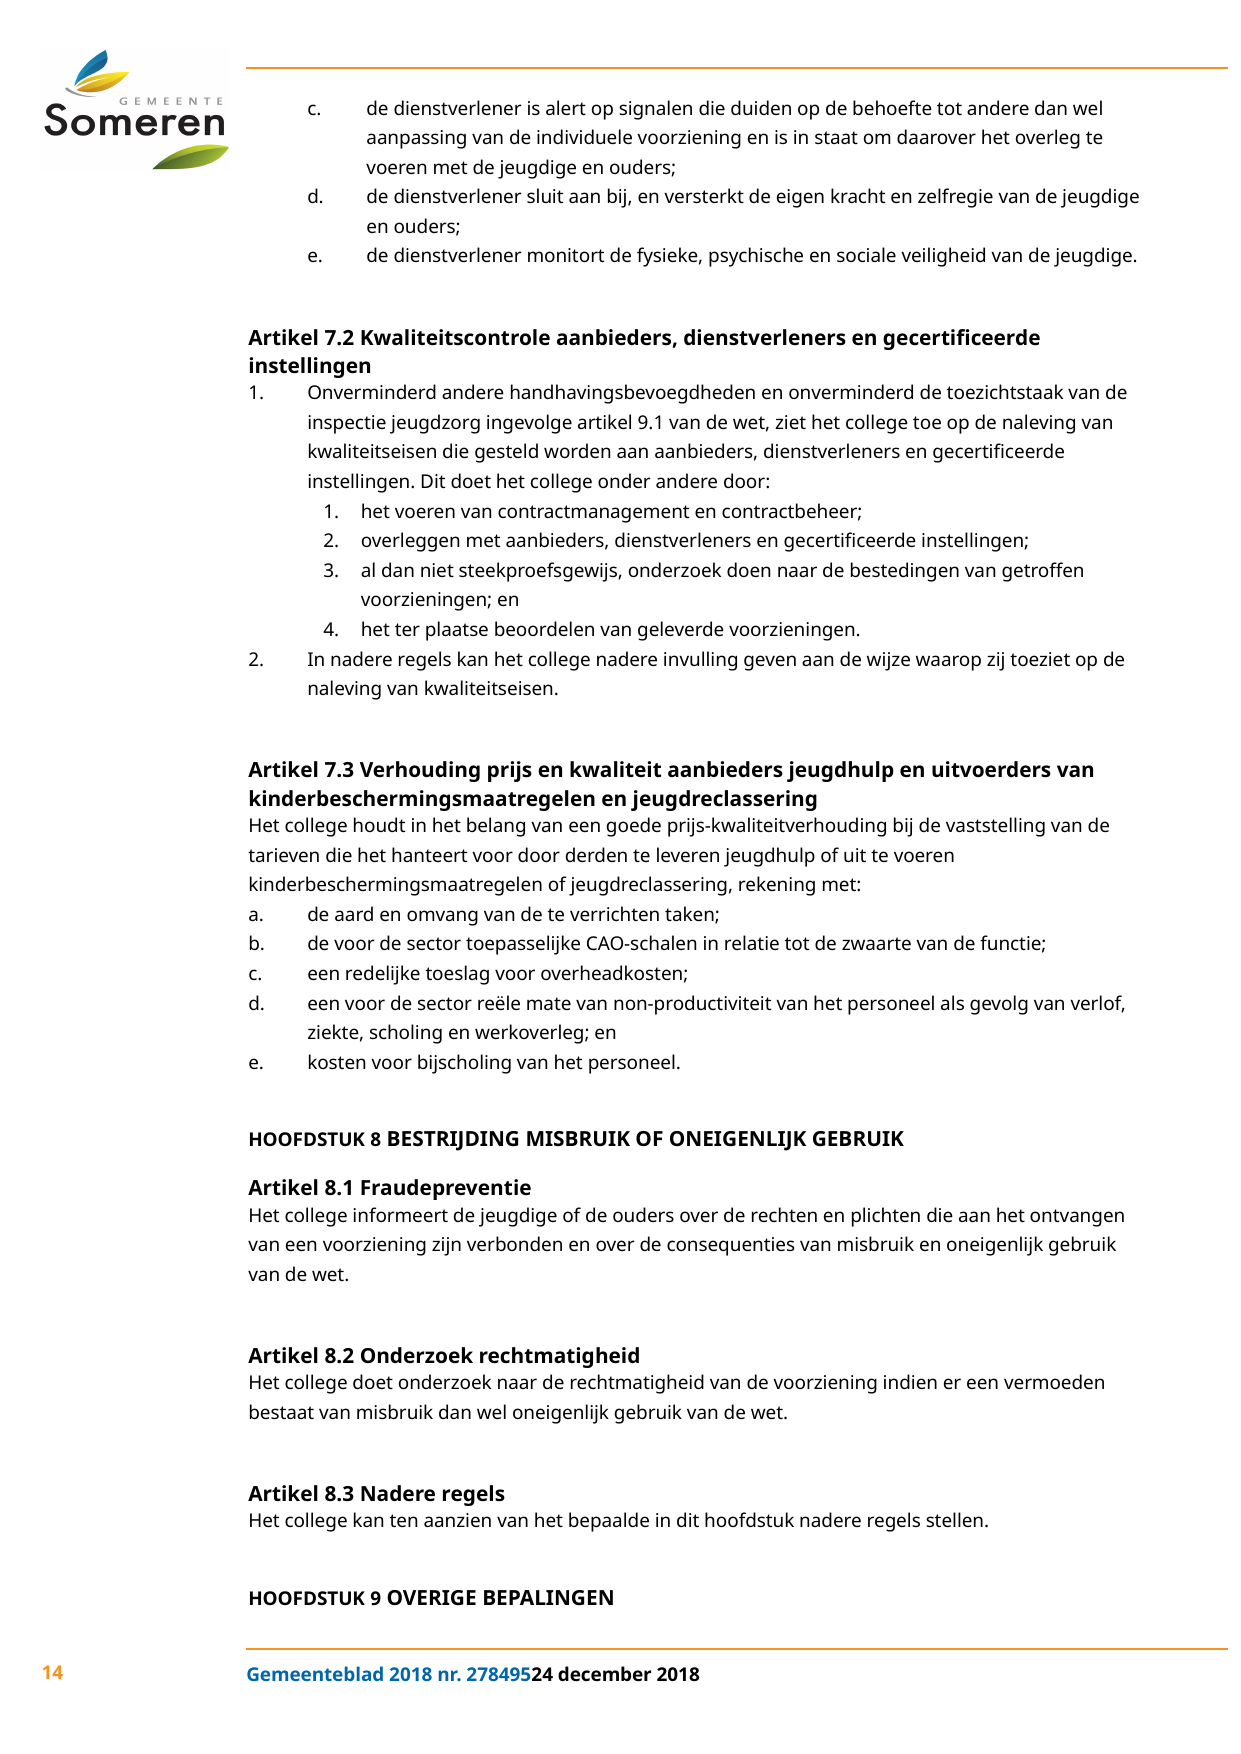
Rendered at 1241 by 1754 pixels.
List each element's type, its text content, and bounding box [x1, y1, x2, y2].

text Artikel 7.2 Kwaliteitscontrole aanbieders, dienstverleners en gecertificeerde instellingen [248, 323, 1152, 379]
picture [41, 47, 231, 172]
list de dienstverlener is alert op signalen die duiden op de behoefte tot andere dan wel aanpassing van de individuele voorziening en is in staat om daarover het overleg te voeren met de jeugdige en ouders; [307, 95, 1152, 180]
list een redelijke toeslag voor overheadkosten; [248, 960, 1152, 986]
text HOOFDSTUK 9 OVERIGE BEPALINGEN [248, 1583, 1152, 1611]
text HOOFDSTUK 8 BESTRIJDING MISBRUIK OF ONEIGENLIJK GEBRUIK [248, 1124, 1152, 1153]
text Het college doet onderzoek naar de rechtmatigheid van de voorziening indien er een vermoeden bestaat van misbruik dan wel oneigenlijk gebruik van de wet. [248, 1369, 1152, 1425]
list de aard en omvang van de te verrichten taken; [248, 901, 1152, 927]
list kosten voor bijscholing van het personeel. [248, 1049, 1152, 1075]
text Het college houdt in het belang van een goede prijs-kwaliteitverhouding bij de vaststelling van de tarieven die het hanteert voor door derden te leveren jeugdhulp of uit te voeren kinderbeschermingsmaatregelen of jeugdreclassering, rekening met: [248, 812, 1152, 897]
text Artikel 8.1 Fraudepreventie [248, 1173, 1152, 1202]
list de voor de sector toepasselijke CAO-schalen in relatie tot de zwaarte van de functie; [248, 931, 1152, 956]
list het voeren van contractmanagement en contractbeheer; [323, 498, 1152, 524]
list de dienstverlener monitort de fysieke, psychische en sociale veiligheid van de jeugdige. [307, 243, 1152, 268]
list een voor de sector reële mate van non-productiviteit van het personeel als gevolg van verlof, ziekte, scholing en werkoverleg; en [248, 990, 1152, 1045]
text Artikel 8.2 Onderzoek rechtmatigheid [248, 1341, 1152, 1369]
text Artikel 7.3 Verhouding prijs en kwaliteit aanbieders jeugdhulp en uitvoerders van kinderbeschermingsmaatregelen en jeugdreclassering [248, 755, 1152, 812]
list In nadere regels kan het college nadere invulling geven aan de wijze waarop zij toeziet op de naleving van kwaliteitseisen. [248, 646, 1152, 701]
text Het college kan ten aanzien van het bepaalde in dit hoofdstuk nadere regels stellen. [248, 1507, 1152, 1533]
list de dienstverlener sluit aan bij, en versterkt de eigen kracht en zelfregie van de jeugdige en ouders; [307, 183, 1152, 239]
list het ter plaatse beoordelen van geleverde voorzieningen. [323, 616, 1152, 642]
list overleggen met aanbieders, dienstverleners en gecertificeerde instellingen; [323, 527, 1152, 553]
text Artikel 8.3 Nadere regels [248, 1479, 1152, 1507]
text Het college informeert de jeugdige of de ouders over de rechten en plichten die aan het ontvangen van een voorziening zijn verbonden en over de consequenties van misbruik en oneigenlijk gebruik van de wet. [248, 1202, 1152, 1287]
list Onverminderd andere handhavingsbevoegdheden en onverminderd de toezichtstaak van de inspectie jeugdzorg ingevolge artikel 9.1 van de wet, ziet het college toe op de naleving van kwaliteitseisen die gesteld worden aan aanbieders, dienstverleners en gecertificeerde instellingen. Dit doet het college onder andere door: [248, 379, 1152, 494]
list al dan niet steekproefsgewijs, onderzoek doen naar de bestedingen van getroffen voorzieningen; en [323, 557, 1152, 612]
